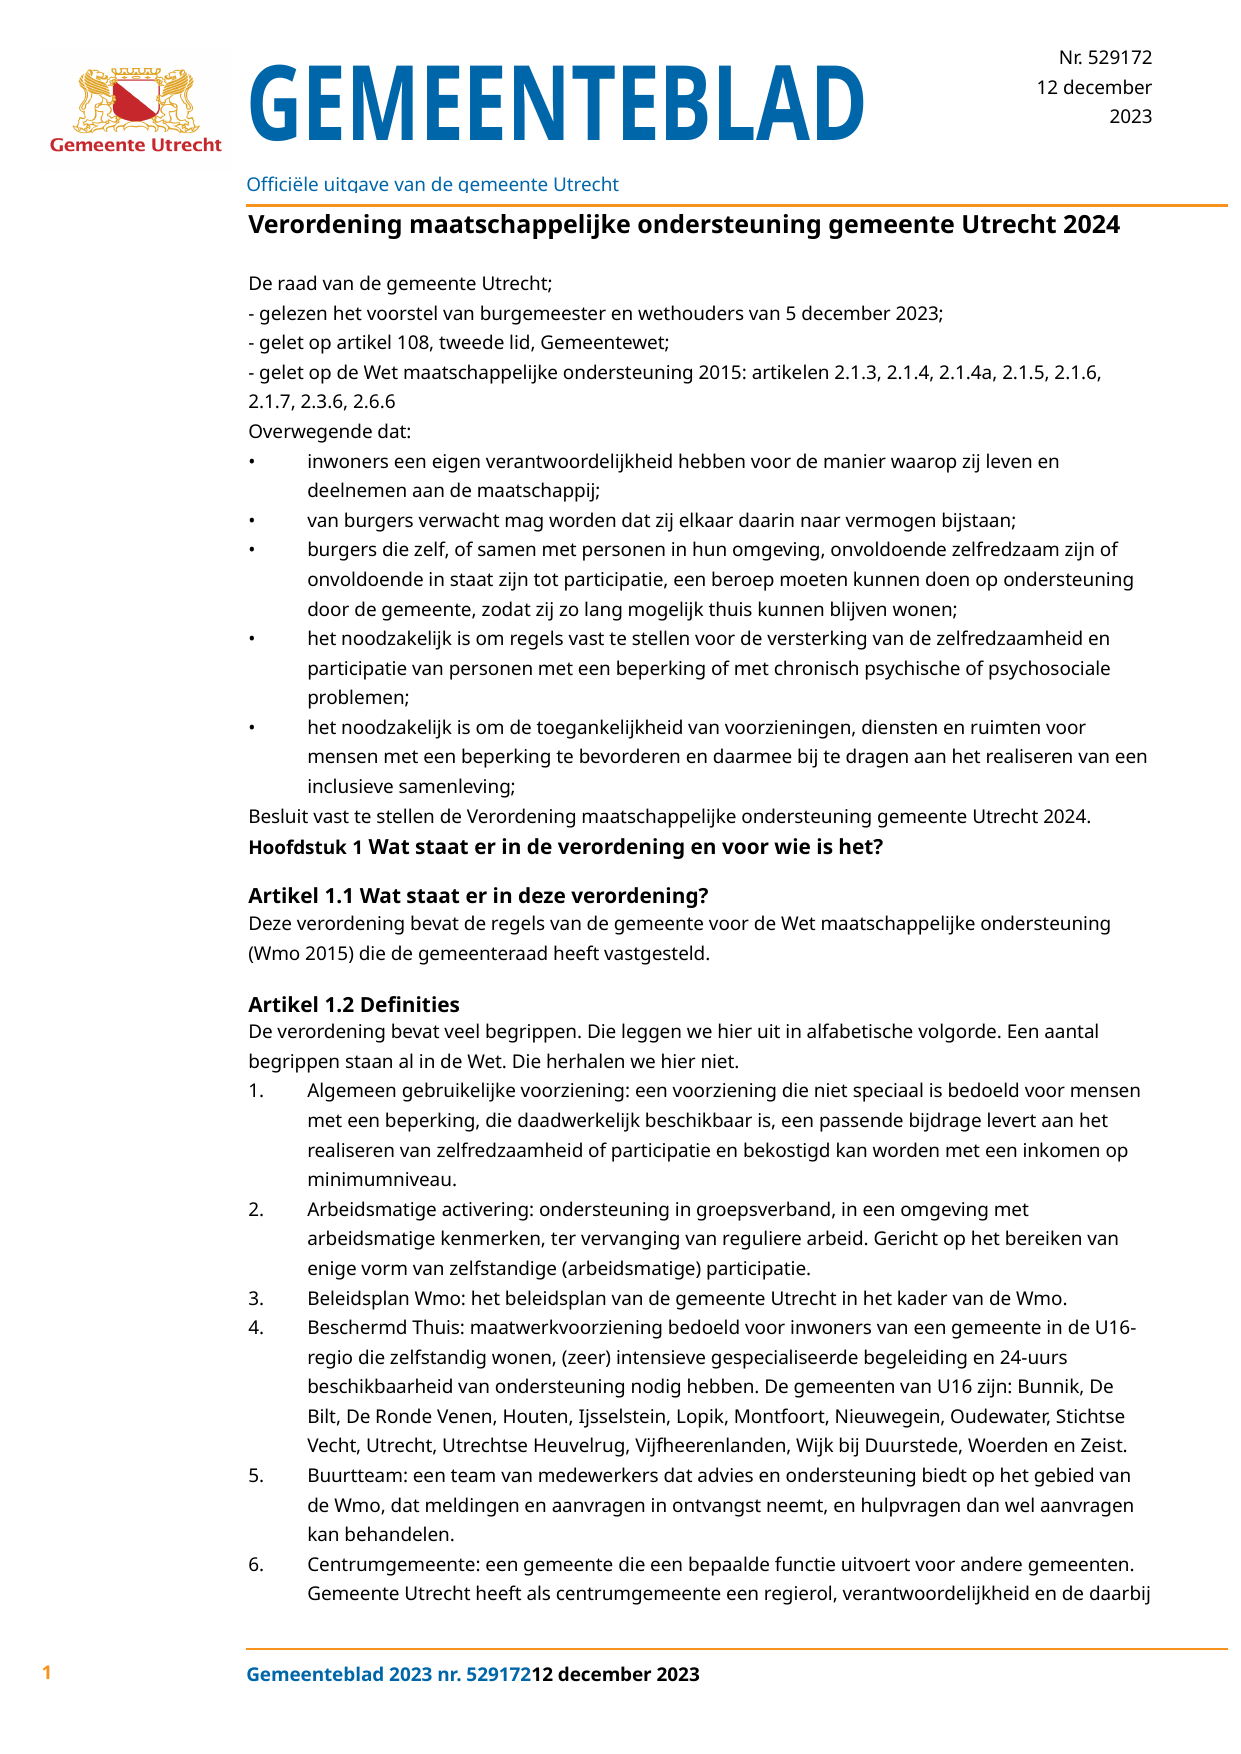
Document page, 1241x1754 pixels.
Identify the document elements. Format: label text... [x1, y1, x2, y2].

list van burgers verwacht mag worden dat zij elkaar daarin naar vermogen bijstaan; [248, 507, 1152, 533]
text De raad van de gemeente Utrecht; [248, 270, 1152, 296]
text Overwegende dat: [248, 418, 1152, 444]
text - gelet op artikel 108, tweede lid, Gemeentewet; [248, 329, 1152, 355]
text - gelezen het voorstel van burgemeester en wethouders van 5 december 2023; [248, 300, 1152, 326]
text Verordening maatschappelijke ondersteuning gemeente Utrecht 2024 [248, 207, 1152, 241]
list inwoners een eigen verantwoordelijkheid hebben voor de manier waarop zij leven en deelnemen aan de maatschappij; [248, 448, 1152, 503]
list het noodzakelijk is om regels vast te stellen voor de versterking van de zelfredzaamheid en participatie van personen met een beperking of met chronisch psychische of psychosociale problemen; [248, 625, 1152, 710]
list Centrumgemeente: een gemeente die een bepaalde functie uitvoert voor andere gemeenten. Gemeente Utrecht heeft als centrumgemeente een regierol, verantwoordelijkheid en de daarbij [248, 1551, 1152, 1606]
text - gelet op de Wet maatschappelijke ondersteuning 2015: artikelen 2.1.3, 2.1.4, 2.1.4a, 2.1.5, 2.1.6, 2.1.7, 2.3.6, 2.6.6 [248, 359, 1152, 414]
picture [41, 47, 231, 172]
text Besluit vast te stellen de Verordening maatschappelijke ondersteuning gemeente Utrecht 2024. [248, 803, 1152, 828]
list burgers die zelf, of samen met personen in hun omgeving, onvoldoende zelfredzaam zijn of onvoldoende in staat zijn tot participatie, een beroep moeten kunnen doen op ondersteuning door de gemeente, zodat zij zo lang mogelijk thuis kunnen blijven wonen; [248, 537, 1152, 621]
text Artikel 1.2 Definities [248, 990, 1152, 1018]
text Deze verordening bevat de regels van de gemeente voor de Wet maatschappelijke ondersteuning (Wmo 2015) die de gemeenteraad heeft vastgesteld. [248, 910, 1152, 965]
text Hoofdstuk 1 Wat staat er in de verordening en voor wie is het? [248, 832, 1152, 861]
list Beleidsplan Wmo: het beleidsplan van de gemeente Utrecht in het kader van de Wmo. [248, 1285, 1152, 1311]
list het noodzakelijk is om de toegankelijkheid van voorzieningen, diensten en ruimten voor mensen met een beperking te bevorderen en daarmee bij te dragen aan het realiseren van een inclusieve samenleving; [248, 714, 1152, 799]
list Beschermd Thuis: maatwerkvoorziening bedoeld voor inwoners van een gemeente in de U16-regio die zelfstandig wonen, (zeer) intensieve gespecialiseerde begeleiding en 24-uurs beschikbaarheid van ondersteuning nodig hebben. De gemeenten van U16 zijn: Bunnik, De Bilt, De Ronde Venen, Houten, Ijsselstein, Lopik, Montfoort, Nieuwegein, Oudewater, Stichtse Vecht, Utrecht, Utrechtse Heuvelrug, Vijfheerenlanden, Wijk bij Duurstede, Woerden en Zeist. [248, 1314, 1152, 1458]
list Arbeidsmatige activering: ondersteuning in groepsverband, in een omgeving met arbeidsmatige kenmerken, ter vervanging van reguliere arbeid. Gericht op het bereiken van enige vorm van zelfstandige (arbeidsmatige) participatie. [248, 1196, 1152, 1281]
list Algemeen gebruikelijke voorziening: een voorziening die niet speciaal is bedoeld voor mensen met een beperking, die daadwerkelijk beschikbaar is, een passende bijdrage levert aan het realiseren van zelfredzaamheid of participatie en bekostigd kan worden met een inkomen op minimumniveau. [248, 1078, 1152, 1192]
text De verordening bevat veel begrippen. Die leggen we hier uit in alfabetische volgorde. Een aantal begrippen staan al in de Wet. Die herhalen we hier niet. [248, 1018, 1152, 1074]
text Artikel 1.1 Wat staat er in deze verordening? [248, 882, 1152, 910]
list Buurtteam: een team van medewerkers dat advies en ondersteuning biedt op het gebied van de Wmo, dat meldingen en aanvragen in ontvangst neemt, en hulpvragen dan wel aanvragen kan behandelen. [248, 1462, 1152, 1547]
